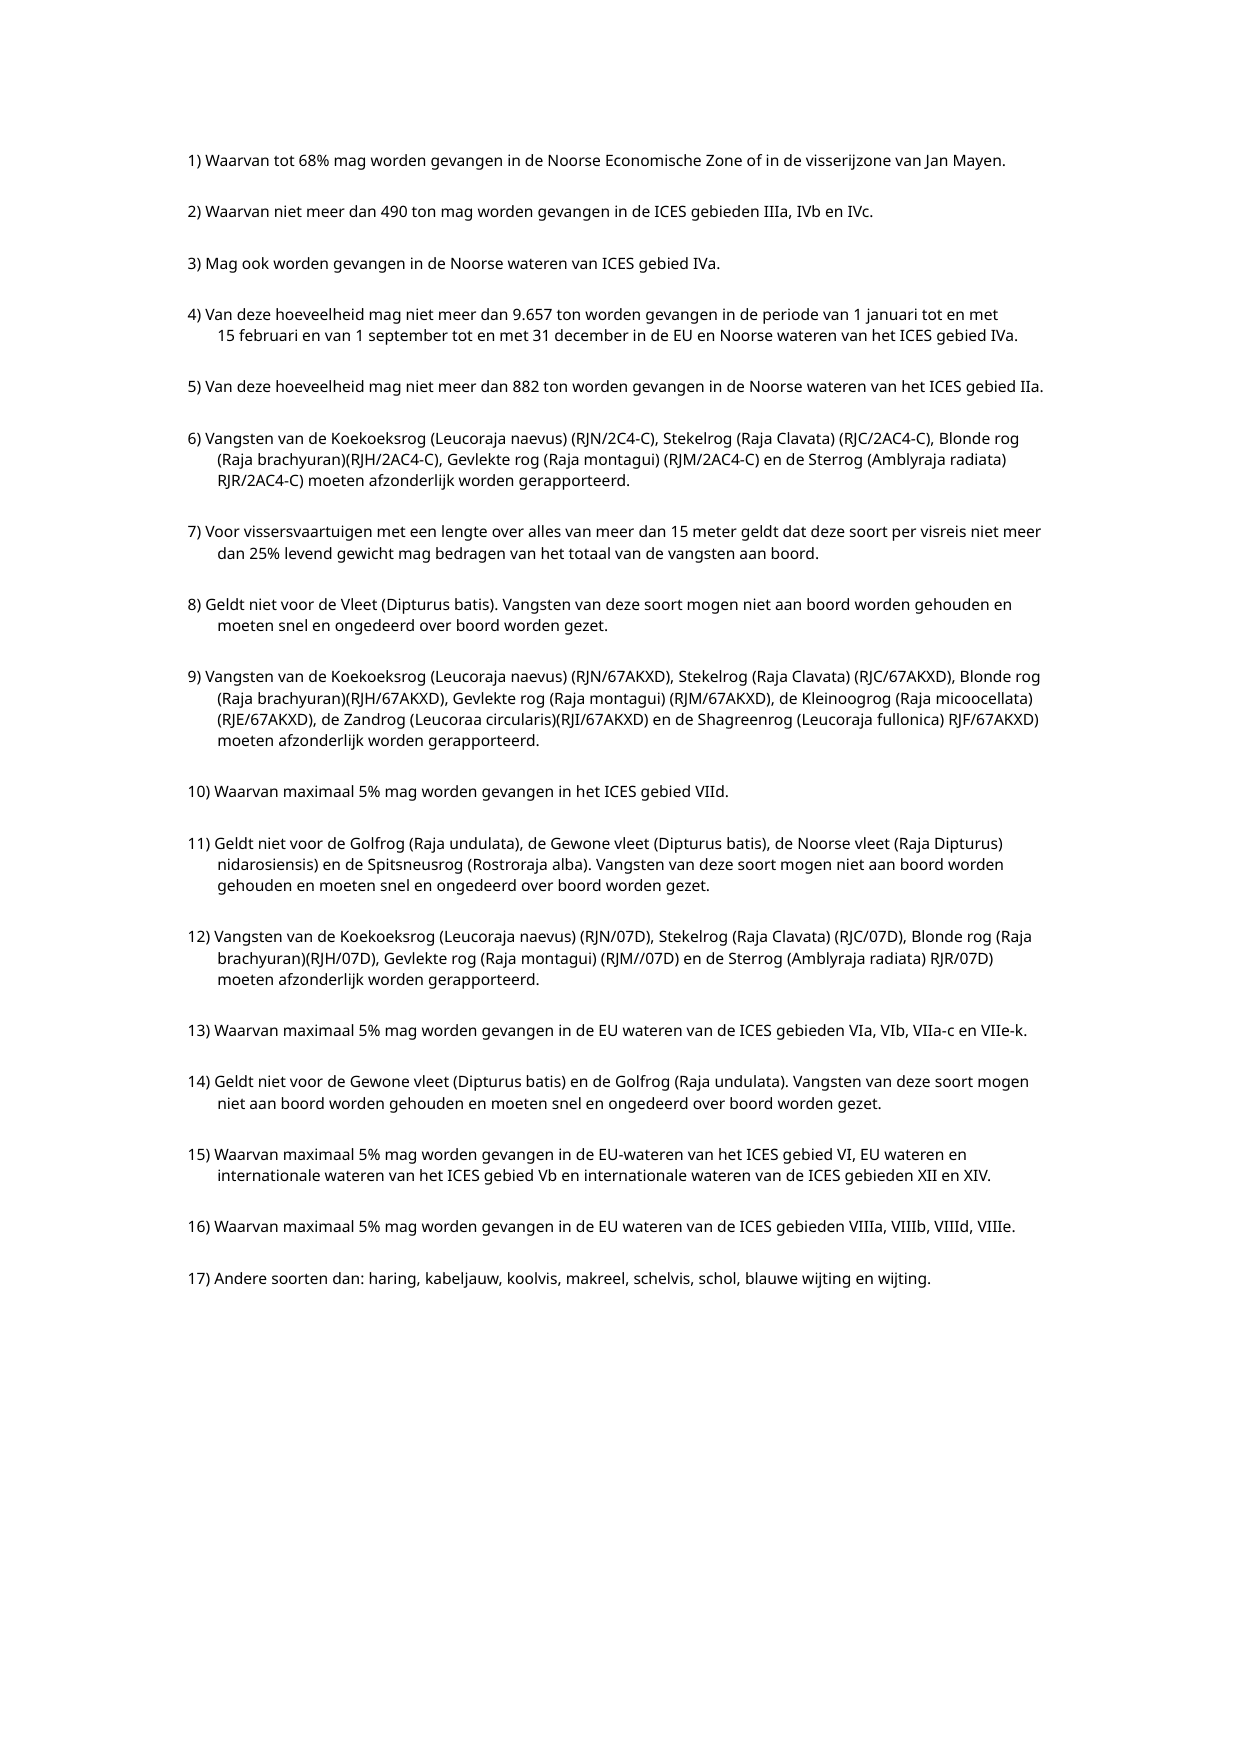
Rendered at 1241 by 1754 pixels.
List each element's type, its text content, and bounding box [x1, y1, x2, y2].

text 13) Waarvan maximaal 5% mag worden gevangen in de EU wateren van de ICES gebieden VIa, VIb, VIIa-c en VIIe-k. [187, 1020, 1053, 1041]
text 2) Waarvan niet meer dan 490 ton mag worden gevangen in de ICES gebieden IIIa, IVb en IVc. [187, 201, 1053, 222]
text 5) Van deze hoeveelheid mag niet meer dan 882 ton worden gevangen in de Noorse wateren van het ICES gebied IIa. [187, 376, 1053, 397]
text 14) Geldt niet voor de Gewone vleet (Dipturus batis) en de Golfrog (Raja undulata). Vangsten van deze soort mogen niet aan boord worden gehouden en moeten snel en ongedeerd over boord worden gezet. [187, 1071, 1053, 1114]
text 8) Geldt niet voor de Vleet (Dipturus batis). Vangsten van deze soort mogen niet aan boord worden gehouden en moeten snel en ongedeerd over boord worden gezet. [187, 594, 1053, 636]
text 10) Waarvan maximaal 5% mag worden gevangen in het ICES gebied VIId. [187, 781, 1053, 802]
text 11) Geldt niet voor de Golfrog (Raja undulata), de Gewone vleet (Dipturus batis), de Noorse vleet (Raja Dipturus) nidarosiensis) en de Spitsneusrog (Rostroraja alba). Vangsten van deze soort mogen niet aan boord worden gehouden en moeten snel en ongedeerd over boord worden gezet. [187, 832, 1053, 896]
text 9) Vangsten van de Koekoeksrog (Leucoraja naevus) (RJN/67AKXD), Stekelrog (Raja Clavata) (RJC/67AKXD), Blonde rog (Raja brachyuran)(RJH/67AKXD), Gevlekte rog (Raja montagui) (RJM/67AKXD), de Kleinoogrog (Raja micoocellata)(RJE/67AKXD), de Zandrog (Leucoraa circularis)(RJI/67AKXD) en de Shagreenrog (Leucoraja fullonica) RJF/67AKXD) moeten afzonderlijk worden gerapporteerd. [187, 666, 1053, 751]
text 16) Waarvan maximaal 5% mag worden gevangen in de EU wateren van de ICES gebieden VIIIa, VIIIb, VIIId, VIIIe. [187, 1216, 1053, 1237]
text 4) Van deze hoeveelheid mag niet meer dan 9.657 ton worden gevangen in de periode van 1 januari tot en met 15 februari en van 1 september tot en met 31 december in de EU en Noorse wateren van het ICES gebied IVa. [187, 304, 1053, 346]
text 7) Voor vissersvaartuigen met een lengte over alles van meer dan 15 meter geldt dat deze soort per visreis niet meer dan 25% levend gewicht mag bedragen van het totaal van de vangsten aan boord. [187, 521, 1053, 564]
text 6) Vangsten van de Koekoeksrog (Leucoraja naevus) (RJN/2C4-C), Stekelrog (Raja Clavata) (RJC/2AC4-C), Blonde rog (Raja brachyuran)(RJH/2AC4-C), Gevlekte rog (Raja montagui) (RJM/2AC4-C) en de Sterrog (Amblyraja radiata) RJR/2AC4-C) moeten afzonderlijk worden gerapporteerd. [187, 427, 1053, 491]
text 12) Vangsten van de Koekoeksrog (Leucoraja naevus) (RJN/07D), Stekelrog (Raja Clavata) (RJC/07D), Blonde rog (Raja brachyuran)(RJH/07D), Gevlekte rog (Raja montagui) (RJM//07D) en de Sterrog (Amblyraja radiata) RJR/07D) moeten afzonderlijk worden gerapporteerd. [187, 926, 1053, 990]
text 1) Waarvan tot 68% mag worden gevangen in de Noorse Economische Zone of in de visserijzone van Jan Mayen. [187, 150, 1053, 171]
text 17) Andere soorten dan: haring, kabeljauw, koolvis, makreel, schelvis, schol, blauwe wijting en wijting. [187, 1267, 1053, 1289]
text 3) Mag ook worden gevangen in de Noorse wateren van ICES gebied IVa. [187, 252, 1053, 274]
text 15) Waarvan maximaal 5% mag worden gevangen in de EU-wateren van het ICES gebied VI, EU wateren en internationale wateren van het ICES gebied Vb en internationale wateren van de ICES gebieden XII en XIV. [187, 1144, 1053, 1186]
